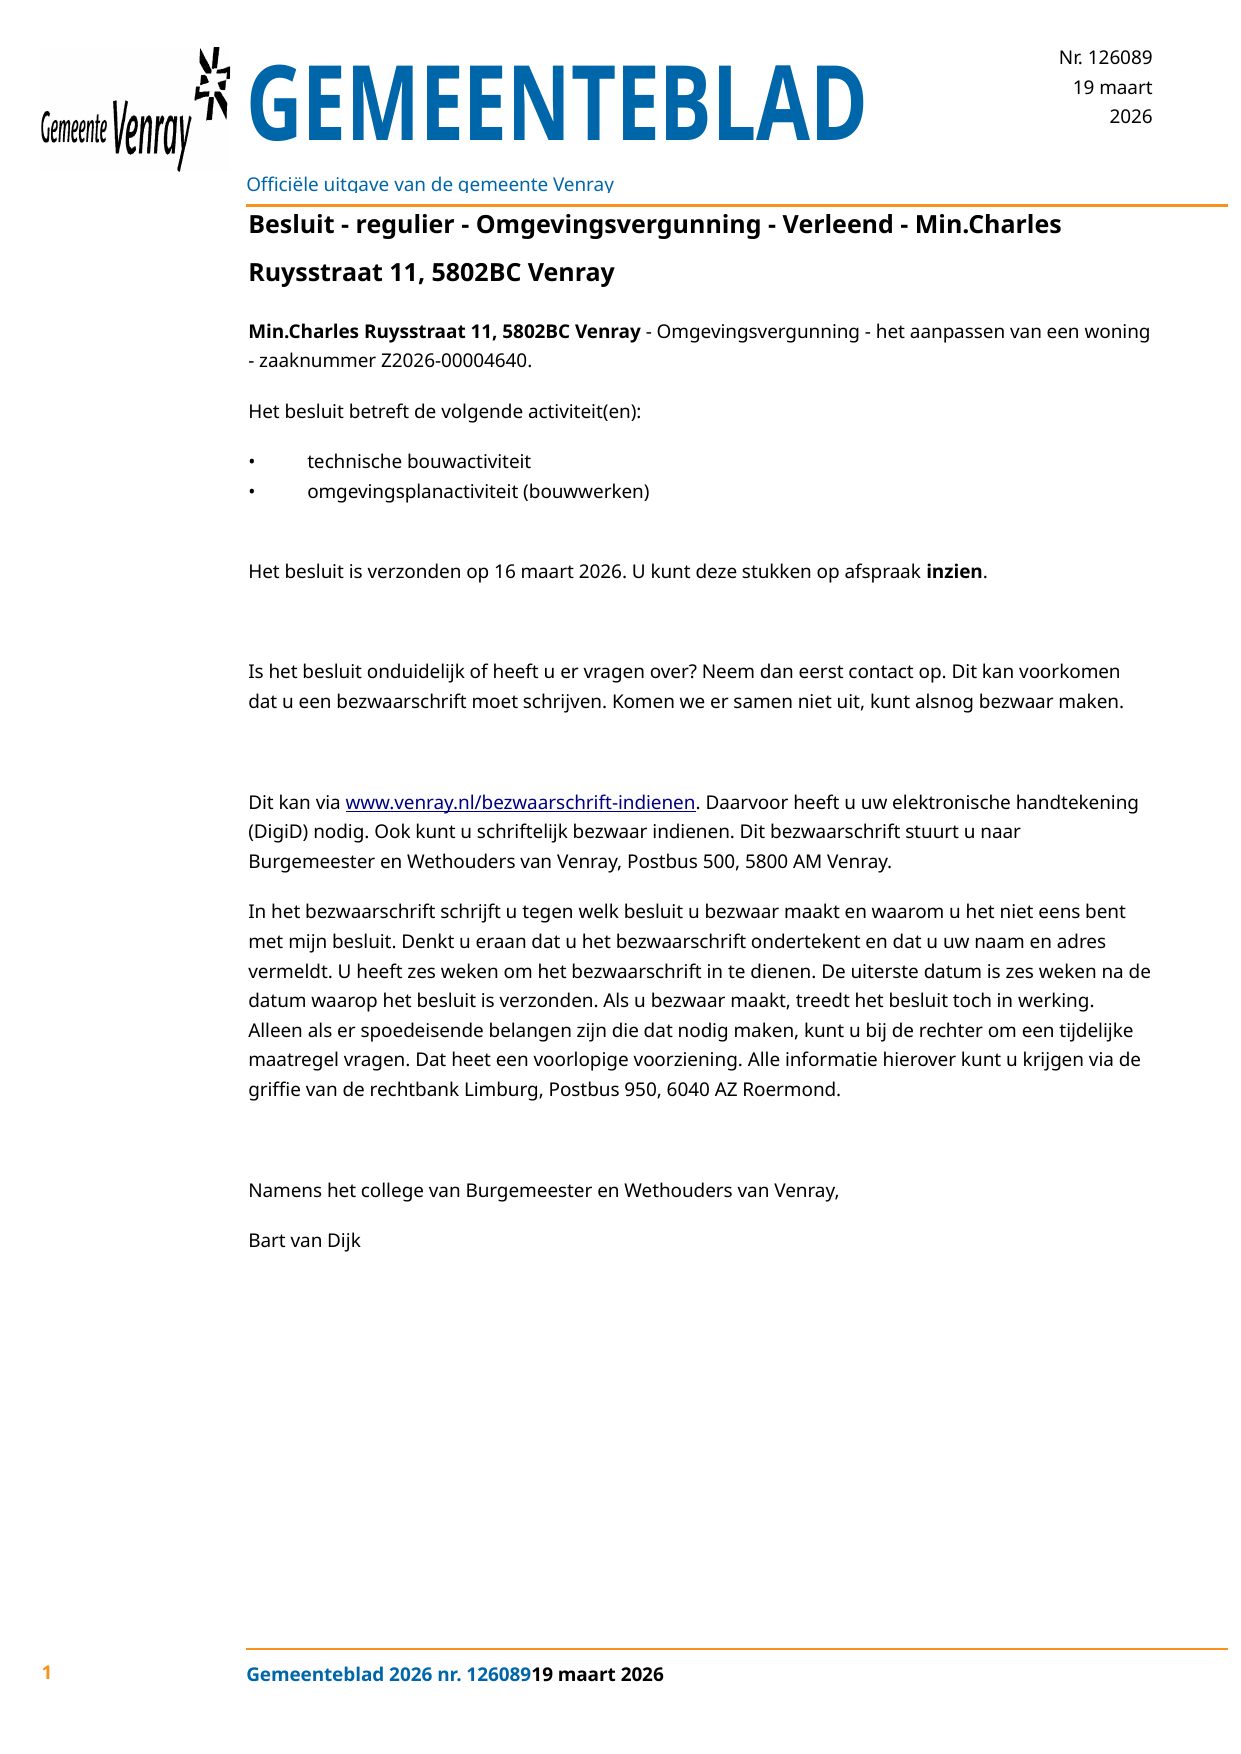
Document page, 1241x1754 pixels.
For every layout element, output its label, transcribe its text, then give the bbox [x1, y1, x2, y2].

text Namens het college van Burgemeester en Wethouders van Venray, [248, 1177, 1152, 1203]
text In het bezwaarschrift schrijft u tegen welk besluit u bezwaar maakt en waarom u het niet eens bent met mijn besluit. Denkt u eraan dat u het bezwaarschrift ondertekent en dat u uw naam en adres vermeldt. U heeft zes weken om het bezwaarschrift in te dienen. De uiterste datum is zes weken na de datum waarop het besluit is verzonden. Als u bezwaar maakt, treedt het besluit toch in werking. Alleen als er spoedeisende belangen zijn die dat nodig maken, kunt u bij de rechter om een tijdelijke maatregel vragen. Dat heet een voorlopige voorziening. Alle informatie hierover kunt u krijgen via de griffie van de rechtbank Limburg, Postbus 950, 6040 AZ Roermond. [248, 899, 1152, 1102]
text Besluit - regulier - Omgevingsvergunning - Verleend - Min.Charles Ruysstraat 11, 5802BC Venray [248, 207, 1152, 288]
list technische bouwactiviteit [248, 448, 1152, 474]
list omgevingsplanactiviteit (bouwwerken) [248, 478, 1152, 504]
text Min.Charles Ruysstraat 11, 5802BC Venray - Omgevingsvergunning - het aanpassen van een woning - zaaknummer Z2026-00004640. [248, 318, 1152, 373]
text Is het besluit onduidelijk of heeft u er vragen over? Neem dan eerst contact op. Dit kan voorkomen dat u een bezwaarschrift moet schrijven. Komen we er samen niet uit, kunt alsnog bezwaar maken. [248, 659, 1152, 714]
text Bart van Dijk [248, 1227, 1152, 1253]
text Dit kan via www.venray.nl/bezwaarschrift-indienen. Daarvoor heeft u uw elektronische handtekening (DigiD) nodig. Ook kunt u schriftelijk bezwaar indienen. Dit bezwaarschrift stuurt u naar Burgemeester en Wethouders van Venray, Postbus 500, 5800 AM Venray. [248, 789, 1152, 874]
text Het besluit betreft de volgende activiteit(en): [248, 398, 1152, 424]
picture [41, 47, 231, 172]
text Het besluit is verzonden op 16 maart 2026. U kunt deze stukken op afspraak inzien. [248, 558, 1152, 584]
